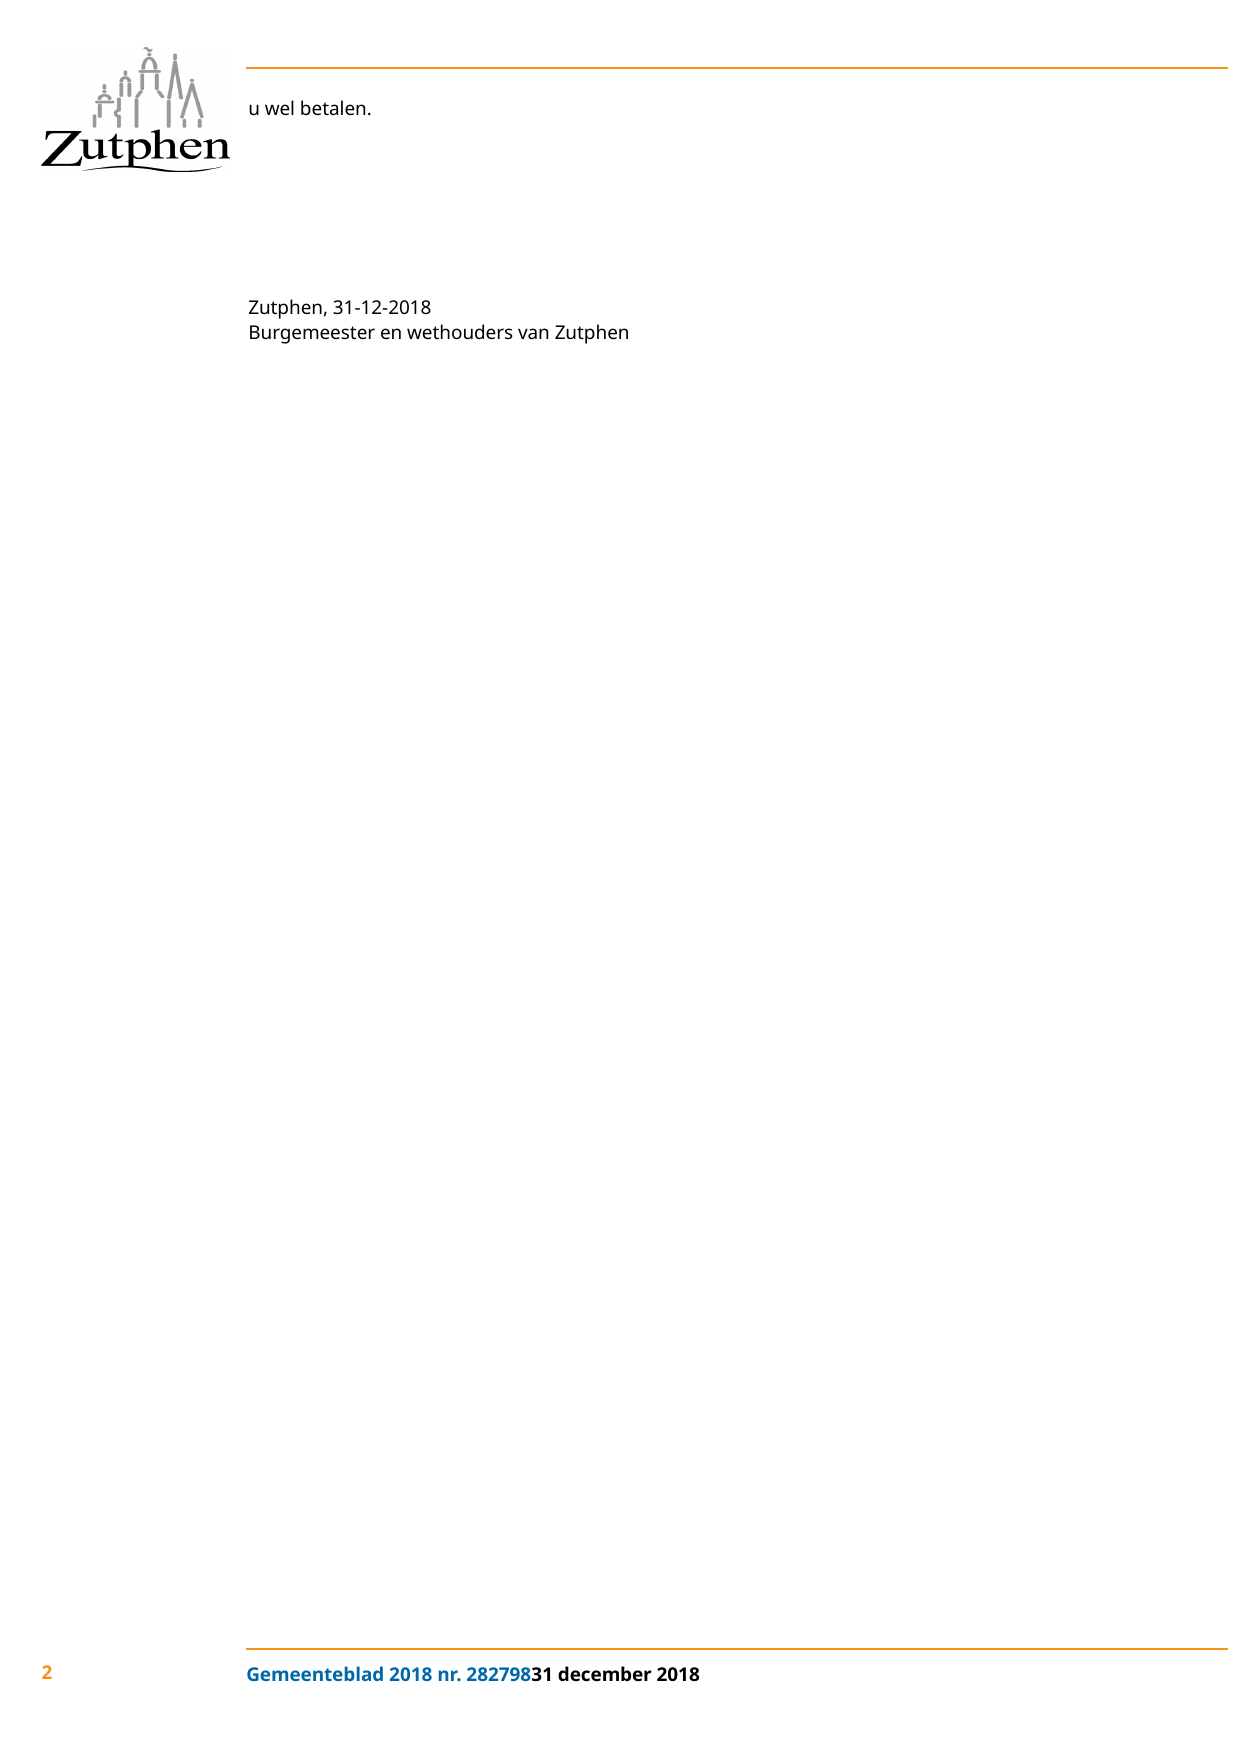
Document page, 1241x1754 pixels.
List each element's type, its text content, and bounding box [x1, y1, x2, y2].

text u wel betalen. [248, 95, 1152, 121]
picture [41, 47, 231, 172]
text Zutphen, 31-12-2018 [248, 294, 1152, 319]
text Burgemeester en wethouders van Zutphen [248, 319, 1152, 345]
